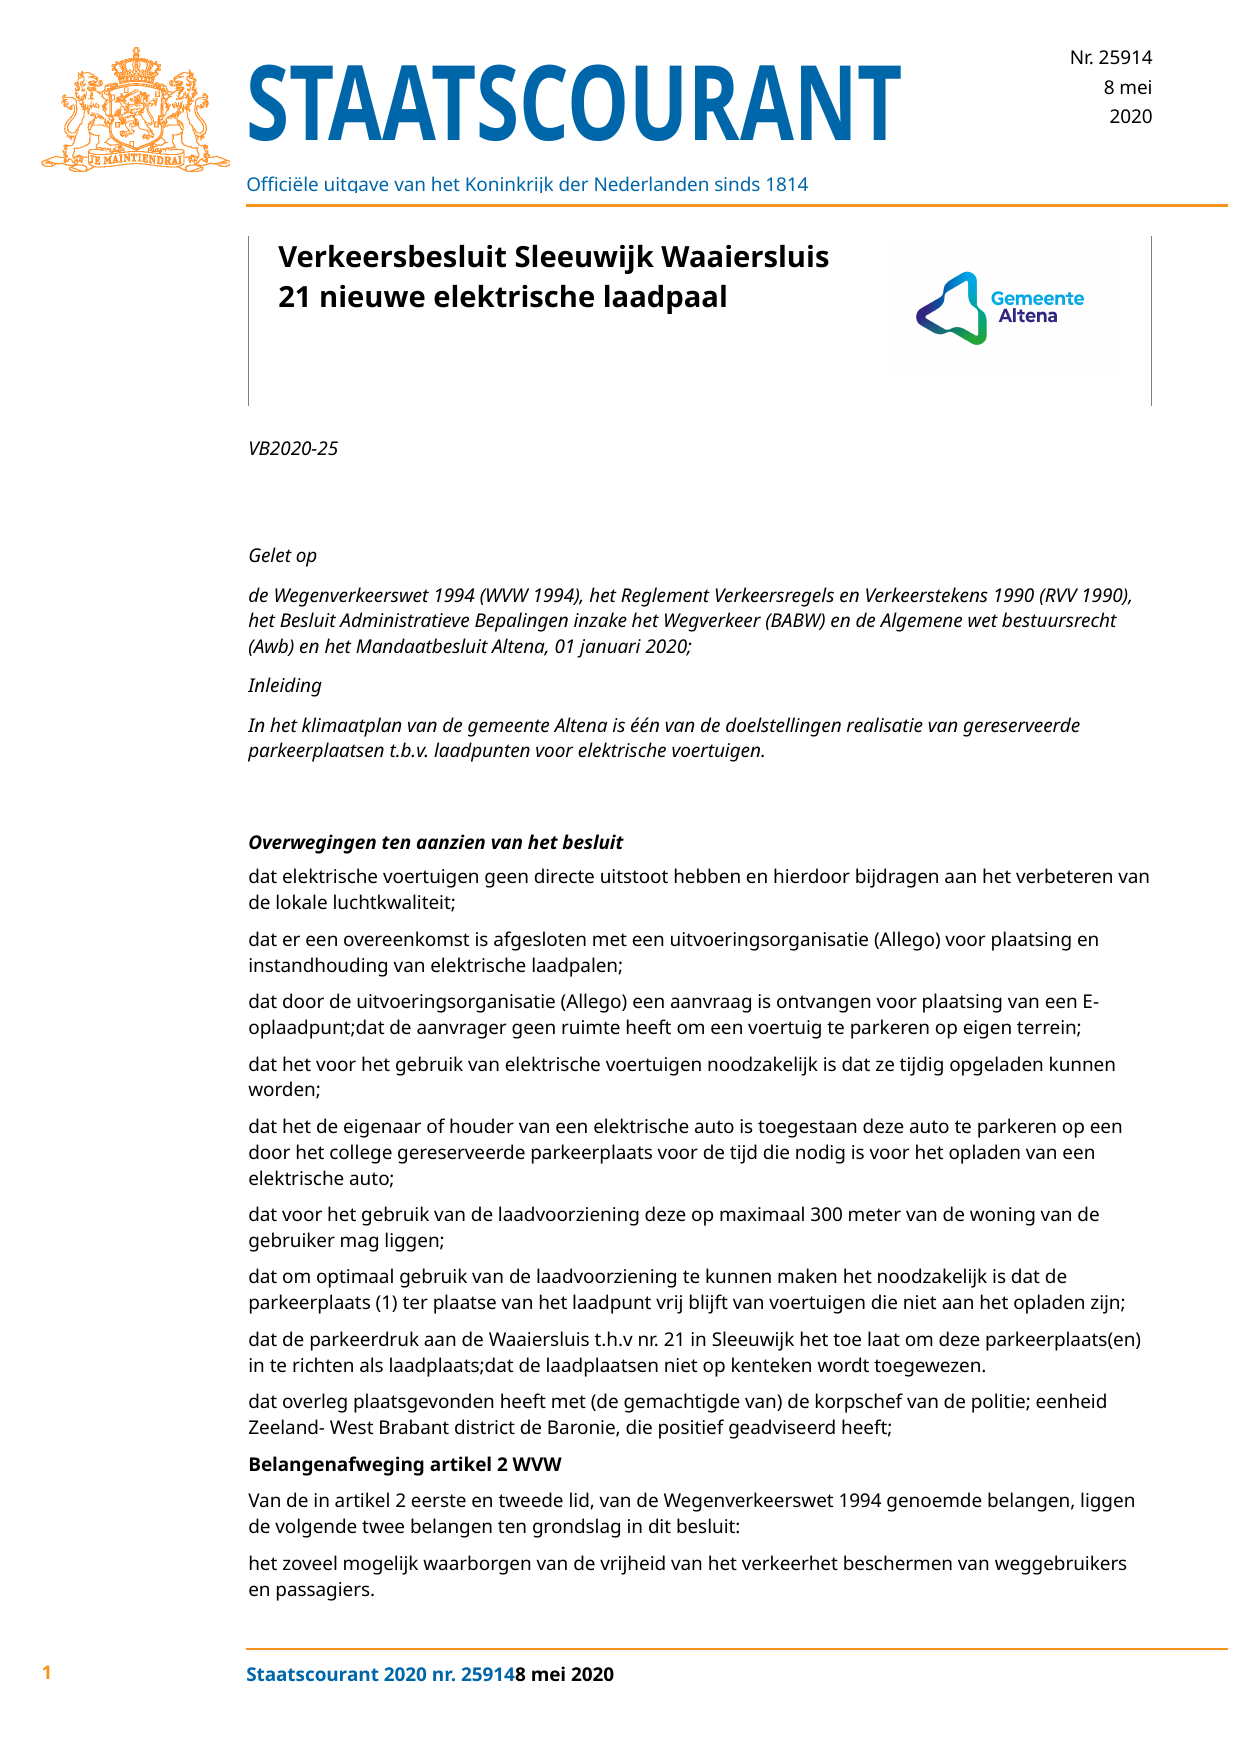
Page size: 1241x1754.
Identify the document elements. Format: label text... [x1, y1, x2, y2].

table_header Verkeersbesluit Sleeuwijk Waaiersluis 21 nieuwe elektrische laadpaal [249, 236, 850, 406]
text dat er een overeenkomst is afgesloten met een uitvoeringsorganisatie (Allego) voor plaatsing en instandhouding van elektrische laadpalen; [248, 926, 1152, 977]
text Overwegingen ten aanzien van het besluit [248, 829, 1152, 855]
picture [41, 47, 231, 172]
text dat voor het gebruik van de laadvoorziening deze op maximaal 300 meter van de woning van de gebruiker mag liggen; [248, 1201, 1152, 1253]
text dat door de uitvoeringsorganisatie (Allego) een aanvraag is ontvangen voor plaatsing van een E-oplaadpunt;dat de aanvrager geen ruimte heeft om een voertuig te parkeren op eigen terrein; [248, 988, 1152, 1040]
text VB2020-25 [248, 436, 1152, 461]
text Belangenafweging artikel 2 WVW [248, 1451, 1152, 1477]
text de Wegenverkeerswet 1994 (WVW 1994), het Reglement Verkeersregels en Verkeerstekens 1990 (RVV 1990), het Besluit Administratieve Bepalingen inzake het Wegverkeer (BABW) en de Algemene wet bestuursrecht (Awb) en het Mandaatbesluit Altena, 01 januari 2020; [248, 582, 1152, 659]
text Van de in artikel 2 eerste en tweede lid, van de Wegenverkeerswet 1994 genoemde belangen, liggen de volgende twee belangen ten grondslag in dit besluit: [248, 1488, 1152, 1539]
text dat het de eigenaar of houder van een elektrische auto is toegestaan deze auto te parkeren op een door het college gereserveerde parkeerplaats voor de tijd die nodig is voor het opladen van een elektrische auto; [248, 1113, 1152, 1190]
text dat de parkeerdruk aan de Waaiersluis t.h.v nr. 21 in Sleeuwijk het toe laat om deze parkeerplaats(en) in te richten als laadplaats;dat de laadplaatsen niet op kenteken wordt toegewezen. [248, 1326, 1152, 1378]
text dat om optimaal gebruik van de laadvoorziening te kunnen maken het noodzakelijk is dat de parkeerplaats (1) ter plaatse van het laadpunt vrij blijft van voertuigen die niet aan het opladen zijn; [248, 1264, 1152, 1315]
text het zoveel mogelijk waarborgen van de vrijheid van het verkeerhet beschermen van weggebruikers en passagiers. [248, 1550, 1152, 1601]
table_header [850, 236, 1151, 406]
text Inleiding [248, 672, 1152, 698]
picture [882, 236, 1119, 381]
text dat overleg plaatsgevonden heeft met (de gemachtigde van) de korpschef van de politie; eenheid Zeeland- West Brabant district de Baronie, die positief geadviseerd heeft; [248, 1388, 1152, 1440]
text Gelet op [248, 542, 1152, 568]
text dat het voor het gebruik van elektrische voertuigen noodzakelijk is dat ze tijdig opgeladen kunnen worden; [248, 1051, 1152, 1102]
text dat elektrische voertuigen geen directe uitstoot hebben en hierdoor bijdragen aan het verbeteren van de lokale luchtkwaliteit; [248, 864, 1152, 915]
text In het klimaatplan van de gemeente Altena is één van de doelstellingen realisatie van gereserveerde parkeerplaatsen t.b.v. laadpunten voor elektrische voertuigen. [248, 712, 1152, 763]
